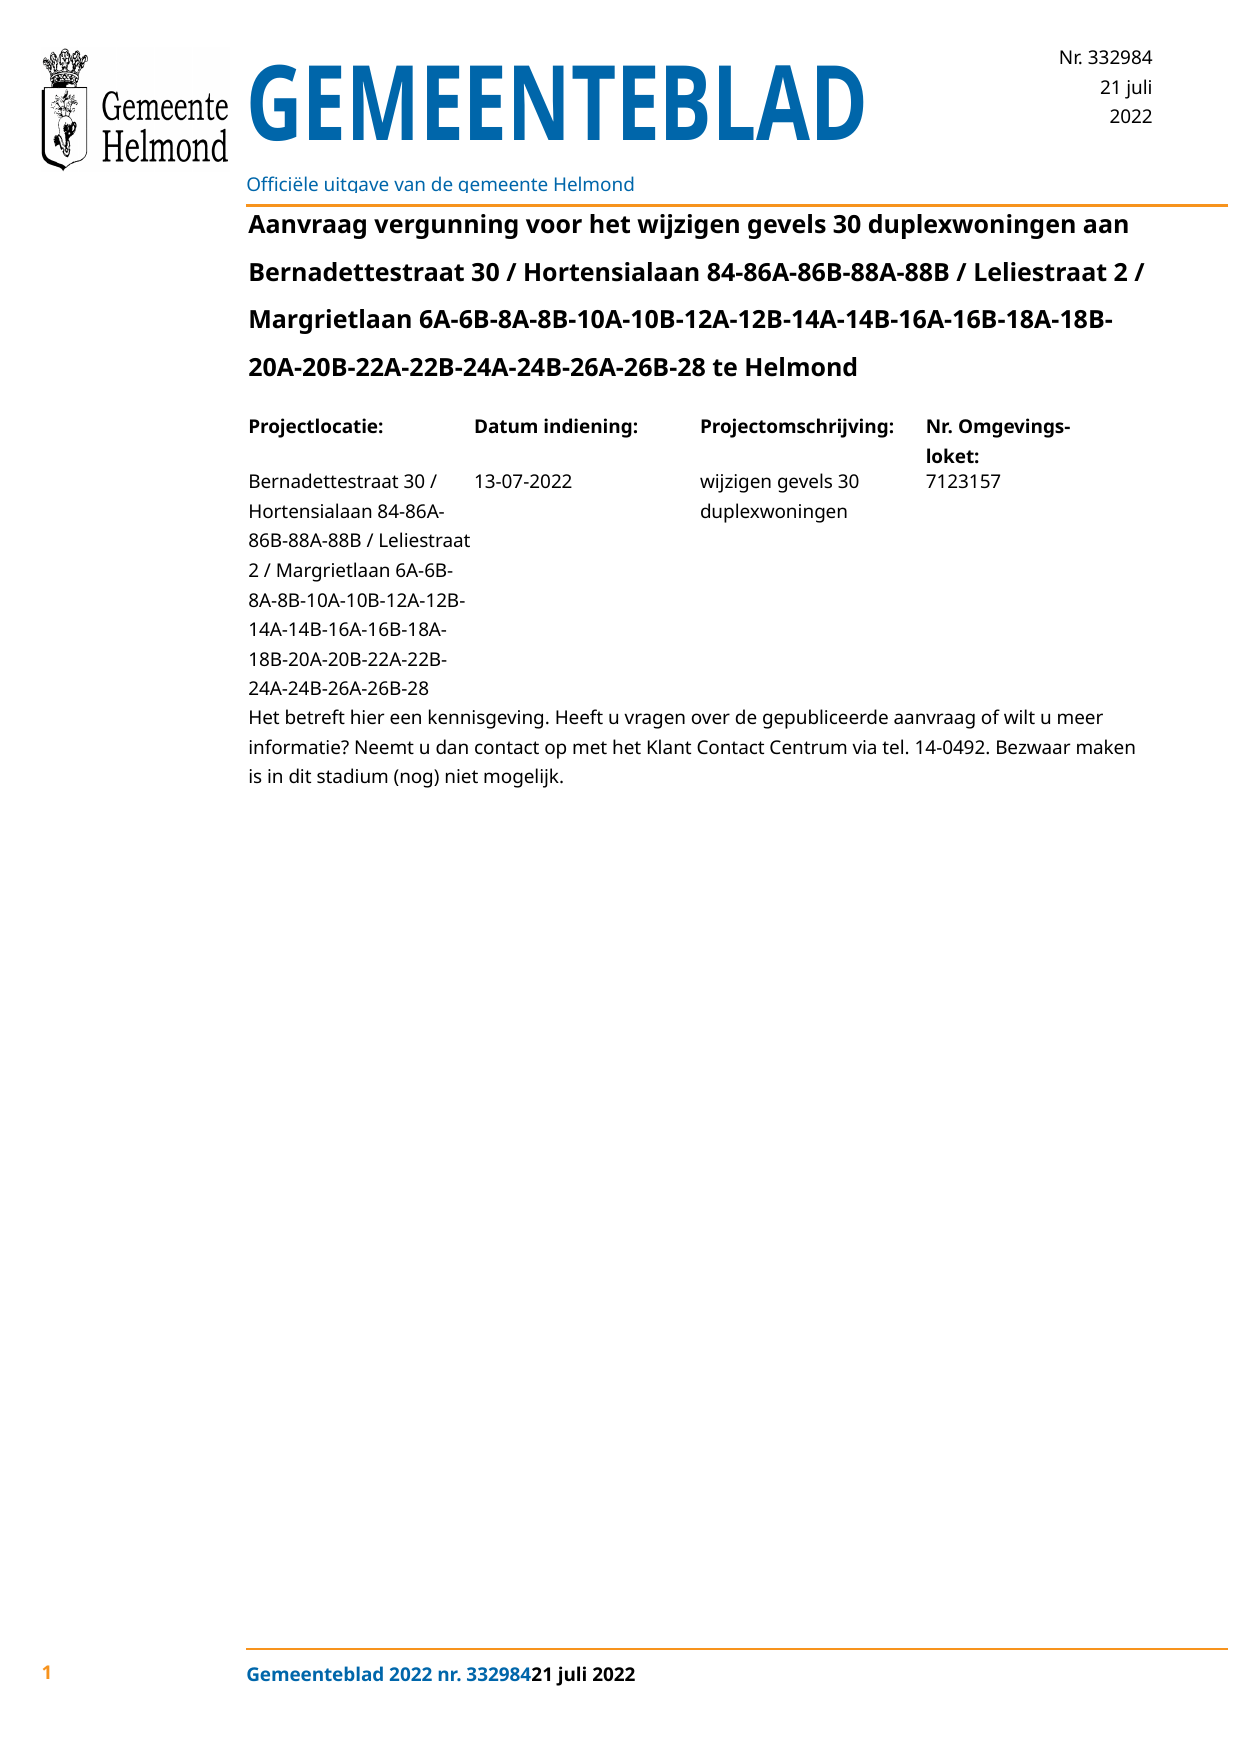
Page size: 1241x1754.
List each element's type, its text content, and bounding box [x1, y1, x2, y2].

table_header Nr. Omgevings- loket: [926, 413, 1152, 468]
table_header Projectlocatie: [248, 413, 474, 468]
table_header Projectomschrijving: [700, 413, 926, 468]
table_cell 7123157 [926, 469, 1152, 701]
table_cell Bernadettestraat 30 / Hortensialaan 84-86A-86B-88A-88B / Leliestraat 2 / Margrietlaan 6A-6B-8A-8B-10A-10B-12A-12B-14A-14B-16A-16B-18A-18B-20A-20B-22A-22B-24A-24B-26A-26B-28 [248, 469, 474, 701]
text Aanvraag vergunning voor het wijzigen gevels 30 duplexwoningen aan Bernadettestraat 30 / Hortensialaan 84-86A-86B-88A-88B / Leliestraat 2 / Margrietlaan 6A-6B-8A-8B-10A-10B-12A-12B-14A-14B-16A-16B-18A-18B-20A-20B-22A-22B-24A-24B-26A-26B-28 te Helmond [248, 207, 1152, 384]
picture [41, 47, 231, 172]
table_cell 13-07-2022 [474, 469, 700, 701]
table_header Datum indiening: [474, 413, 700, 468]
text Het betreft hier een kennisgeving. Heeft u vragen over de gepubliceerde aanvraag of wilt u meer informatie? Neemt u dan contact op met het Klant Contact Centrum via tel. 14-0492. Bezwaar maken is in dit stadium (nog) niet mogelijk. [248, 704, 1152, 789]
table_cell wijzigen gevels 30 duplexwoningen [700, 469, 926, 701]
